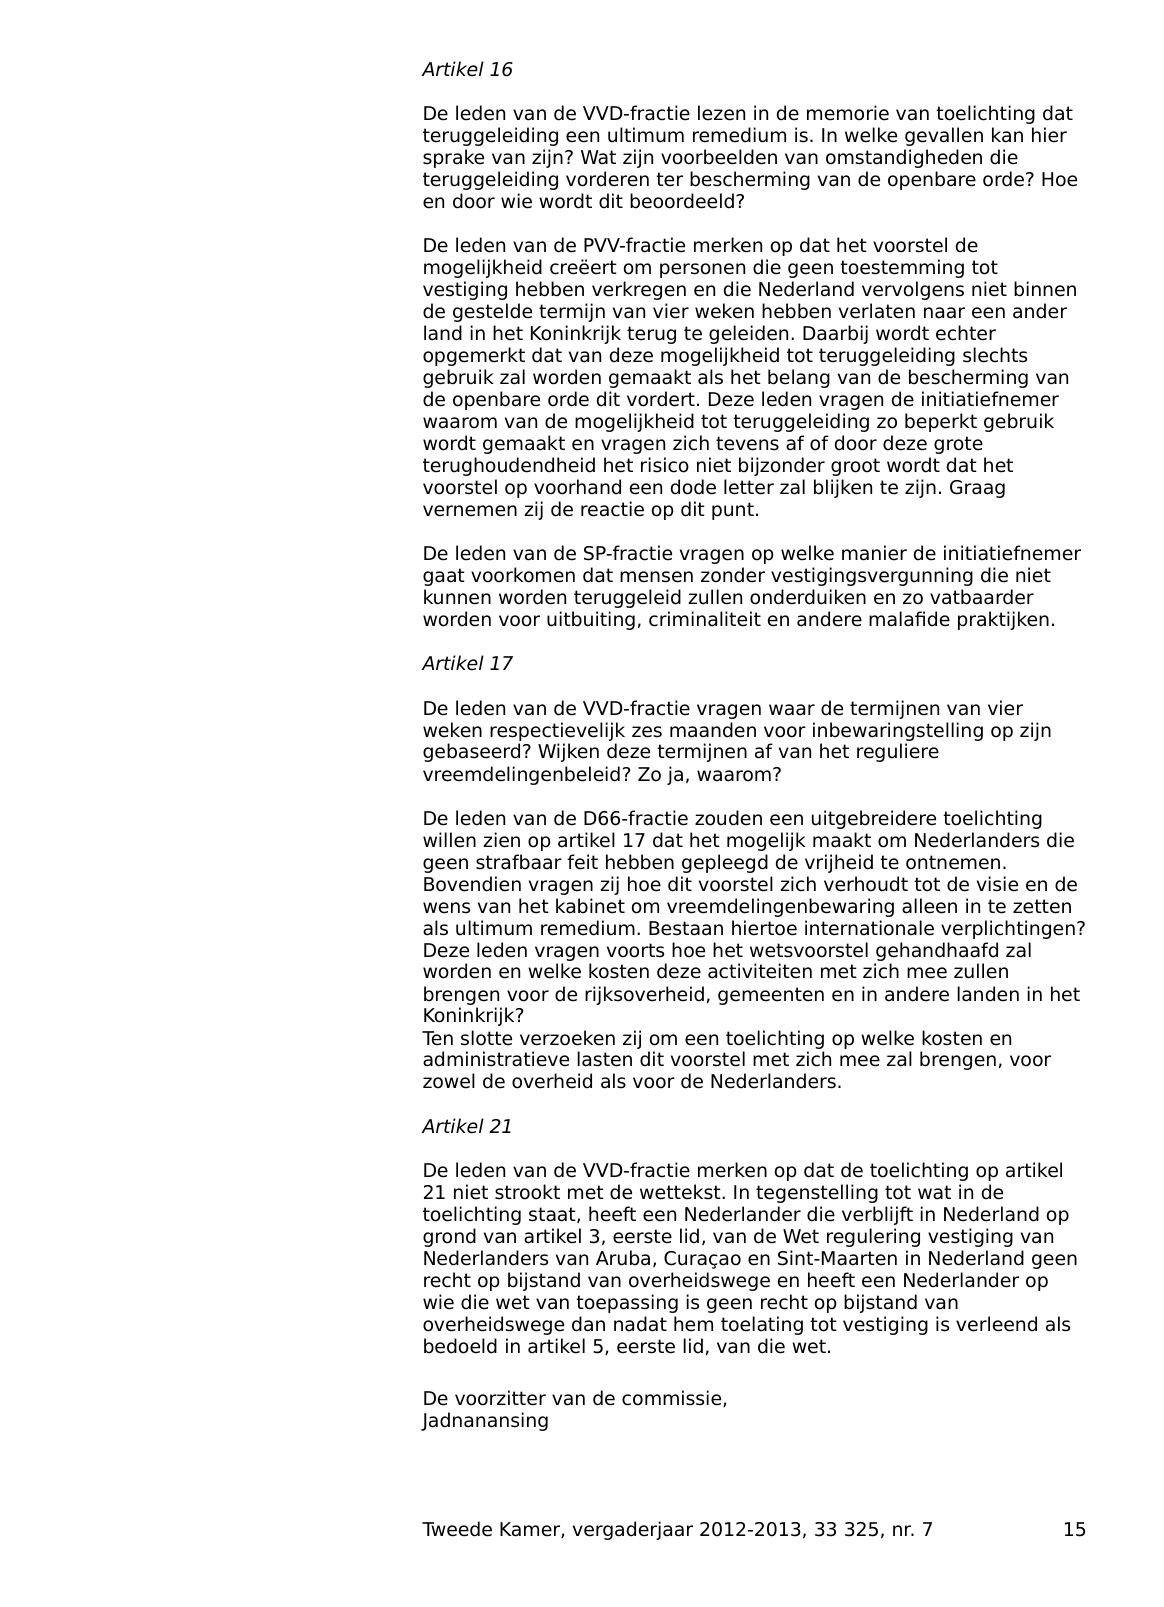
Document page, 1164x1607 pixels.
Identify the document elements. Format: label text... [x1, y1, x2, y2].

text De leden van de D66-fractie zouden een uitgebreidere toelichting willen zien op artikel 17 dat het mogelijk maakt om Nederlanders die geen strafbaar feit hebben gepleegd de vrijheid te ontnemen. Bovendien vragen zij hoe dit voorstel zich verhoudt tot de visie en de wens van het kabinet om vreemdelingenbewaring alleen in te zetten als ultimum remedium. Bestaan hiertoe internationale verplichtingen? [422, 808, 1087, 939]
text De leden van de SP-fractie vragen op welke manier de initiatiefnemer gaat voorkomen dat mensen zonder vestigingsvergunning die niet kunnen worden teruggeleid zullen onderduiken en zo vatbaarder worden voor uitbuiting, criminaliteit en andere malafide praktijken. [422, 543, 1087, 631]
text De leden van de PVV-fractie merken op dat het voorstel de mogelijkheid creëert om personen die geen toestemming tot vestiging hebben verkregen en die Nederland vervolgens niet binnen de gestelde termijn van vier weken hebben verlaten naar een ander land in het Koninkrijk terug te geleiden. Daarbij wordt echter opgemerkt dat van deze mogelijkheid tot teruggeleiding slechts gebruik zal worden gemaakt als het belang van de bescherming van de openbare orde dit vordert. Deze leden vragen de initiatiefnemer waarom van de mogelijkheid tot teruggeleiding zo beperkt gebruik wordt gemaakt en vragen zich tevens af of door deze grote terughoudendheid het risico niet bijzonder groot wordt dat het voorstel op voorhand een dode letter zal blijken te zijn. Graag vernemen zij de reactie op dit punt. [422, 235, 1087, 521]
text De voorzitter van de commissie, Jadnanansing [422, 1387, 1087, 1431]
text De leden van de VVD-fractie vragen waar de termijnen van vier weken respectievelijk zes maanden voor inbewaringstelling op zijn gebaseerd? Wijken deze termijnen af van het reguliere vreemdelingenbeleid? Zo ja, waarom? [422, 697, 1087, 785]
subtitle Artikel 21 [422, 1116, 1087, 1137]
subtitle Artikel 17 [422, 653, 1087, 675]
subtitle Artikel 16 [422, 59, 1087, 81]
text Ten slotte verzoeken zij om een toelichting op welke kosten en administratieve lasten dit voorstel met zich mee zal brengen, voor zowel de overheid als voor de Nederlanders. [422, 1027, 1087, 1093]
text Deze leden vragen voorts hoe het wetsvoorstel gehandhaafd zal worden en welke kosten deze activiteiten met zich mee zullen brengen voor de rijksoverheid, gemeenten en in andere landen in het Koninkrijk? [422, 939, 1087, 1027]
text De leden van de VVD-fractie lezen in de memorie van toelichting dat teruggeleiding een ultimum remedium is. In welke gevallen kan hier sprake van zijn? Wat zijn voorbeelden van omstandigheden die teruggeleiding vorderen ter bescherming van de openbare orde? Hoe en door wie wordt dit beoordeeld? [422, 103, 1087, 213]
text De leden van de VVD-fractie merken op dat de toelichting op artikel 21 niet strookt met de wettekst. In tegenstelling tot wat in de toelichting staat, heeft een Nederlander die verblijft in Nederland op grond van artikel 3, eerste lid, van de Wet regulering vestiging van Nederlanders van Aruba, Curaçao en Sint-Maarten in Nederland geen recht op bijstand van overheidswege en heeft een Nederlander op wie die wet van toepassing is geen recht op bijstand van overheidswege dan nadat hem toelating tot vestiging is verleend als bedoeld in artikel 5, eerste lid, van die wet. [422, 1160, 1087, 1357]
